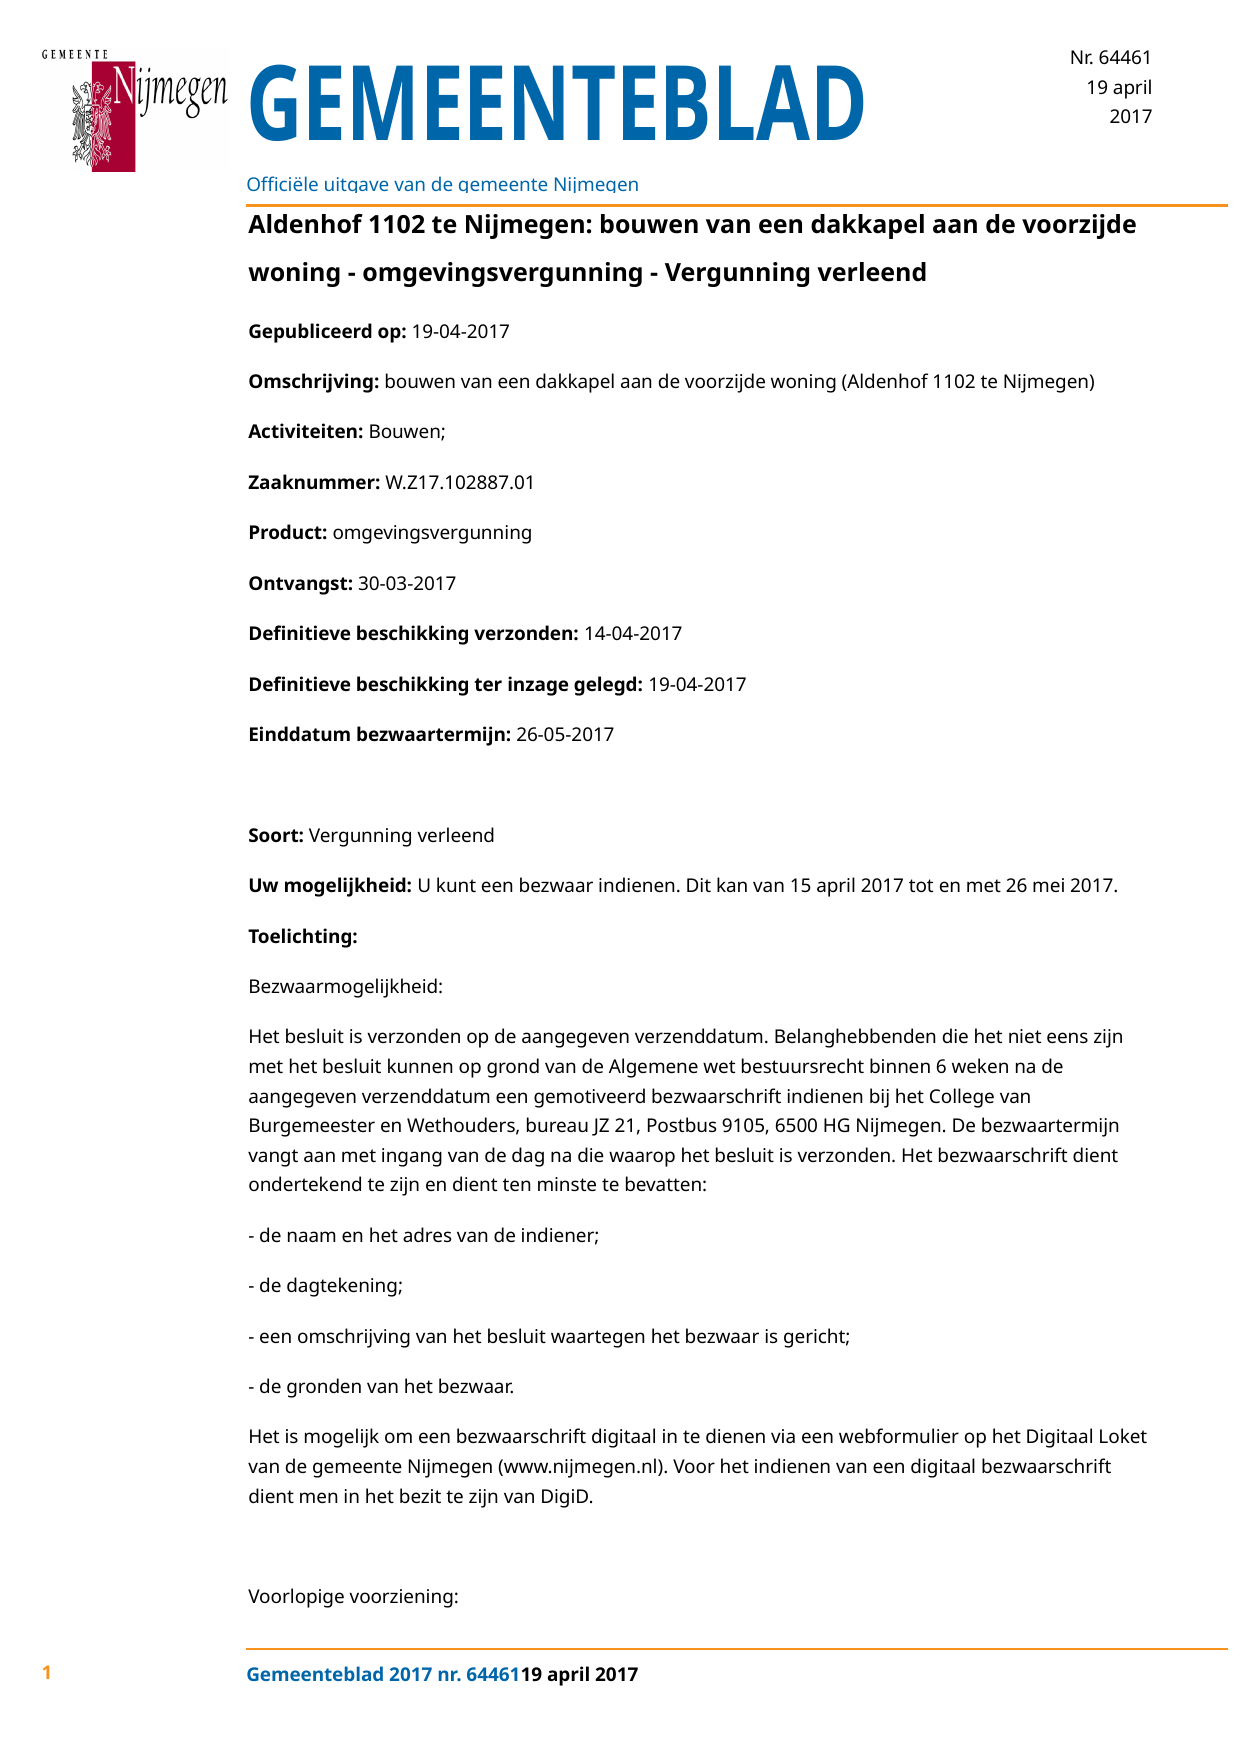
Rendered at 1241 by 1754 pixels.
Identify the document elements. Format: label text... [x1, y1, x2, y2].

text Voorlopige voorziening: [248, 1584, 1152, 1609]
text Gepubliceerd op: 19-04-2017 [248, 318, 1152, 344]
picture [41, 47, 231, 172]
text Activiteiten: Bouwen; [248, 419, 1152, 444]
text Het besluit is verzonden op de aangegeven verzenddatum. Belanghebbenden die het niet eens zijn met het besluit kunnen op grond van de Algemene wet bestuursrecht binnen 6 weken na de aangegeven verzenddatum een gemotiveerd bezwaarschrift indienen bij het College van Burgemeester en Wethouders, bureau JZ 21, Postbus 9105, 6500 HG Nijmegen. De bezwaartermijn vangt aan met ingang van de dag na die waarop het besluit is verzonden. Het bezwaarschrift dient ondertekend te zijn en dient ten minste te bevatten: [248, 1024, 1152, 1197]
text Zaaknummer: W.Z17.102887.01 [248, 469, 1152, 495]
text Aldenhof 1102 te Nijmegen: bouwen van een dakkapel aan de voorzijde woning - omgevingsvergunning - Vergunning verleend [248, 207, 1152, 288]
text - de dagtekening; [248, 1272, 1152, 1298]
text Einddatum bezwaartermijn: 26-05-2017 [248, 721, 1152, 747]
text - de gronden van het bezwaar. [248, 1373, 1152, 1399]
text Bezwaarmogelijkheid: [248, 973, 1152, 999]
text Definitieve beschikking ter inzage gelegd: 19-04-2017 [248, 671, 1152, 697]
text Definitieve beschikking verzonden: 14-04-2017 [248, 620, 1152, 646]
text Product: omgevingsvergunning [248, 519, 1152, 545]
text Soort: Vergunning verleend [248, 822, 1152, 848]
text - een omschrijving van het besluit waartegen het bezwaar is gericht; [248, 1323, 1152, 1349]
text - de naam en het adres van de indiener; [248, 1222, 1152, 1248]
text Omschrijving: bouwen van een dakkapel aan de voorzijde woning (Aldenhof 1102 te Nijmegen) [248, 368, 1152, 394]
text Toelichting: [248, 923, 1152, 949]
text Ontvangst: 30-03-2017 [248, 570, 1152, 596]
text Uw mogelijkheid: U kunt een bezwaar indienen. Dit kan van 15 april 2017 tot en met 26 mei 2017. [248, 872, 1152, 898]
text Het is mogelijk om een bezwaarschrift digitaal in te dienen via een webformulier op het Digitaal Loket van de gemeente Nijmegen (www.nijmegen.nl). Voor het indienen van een digitaal bezwaarschrift dient men in het bezit te zijn van DigiD. [248, 1424, 1152, 1509]
